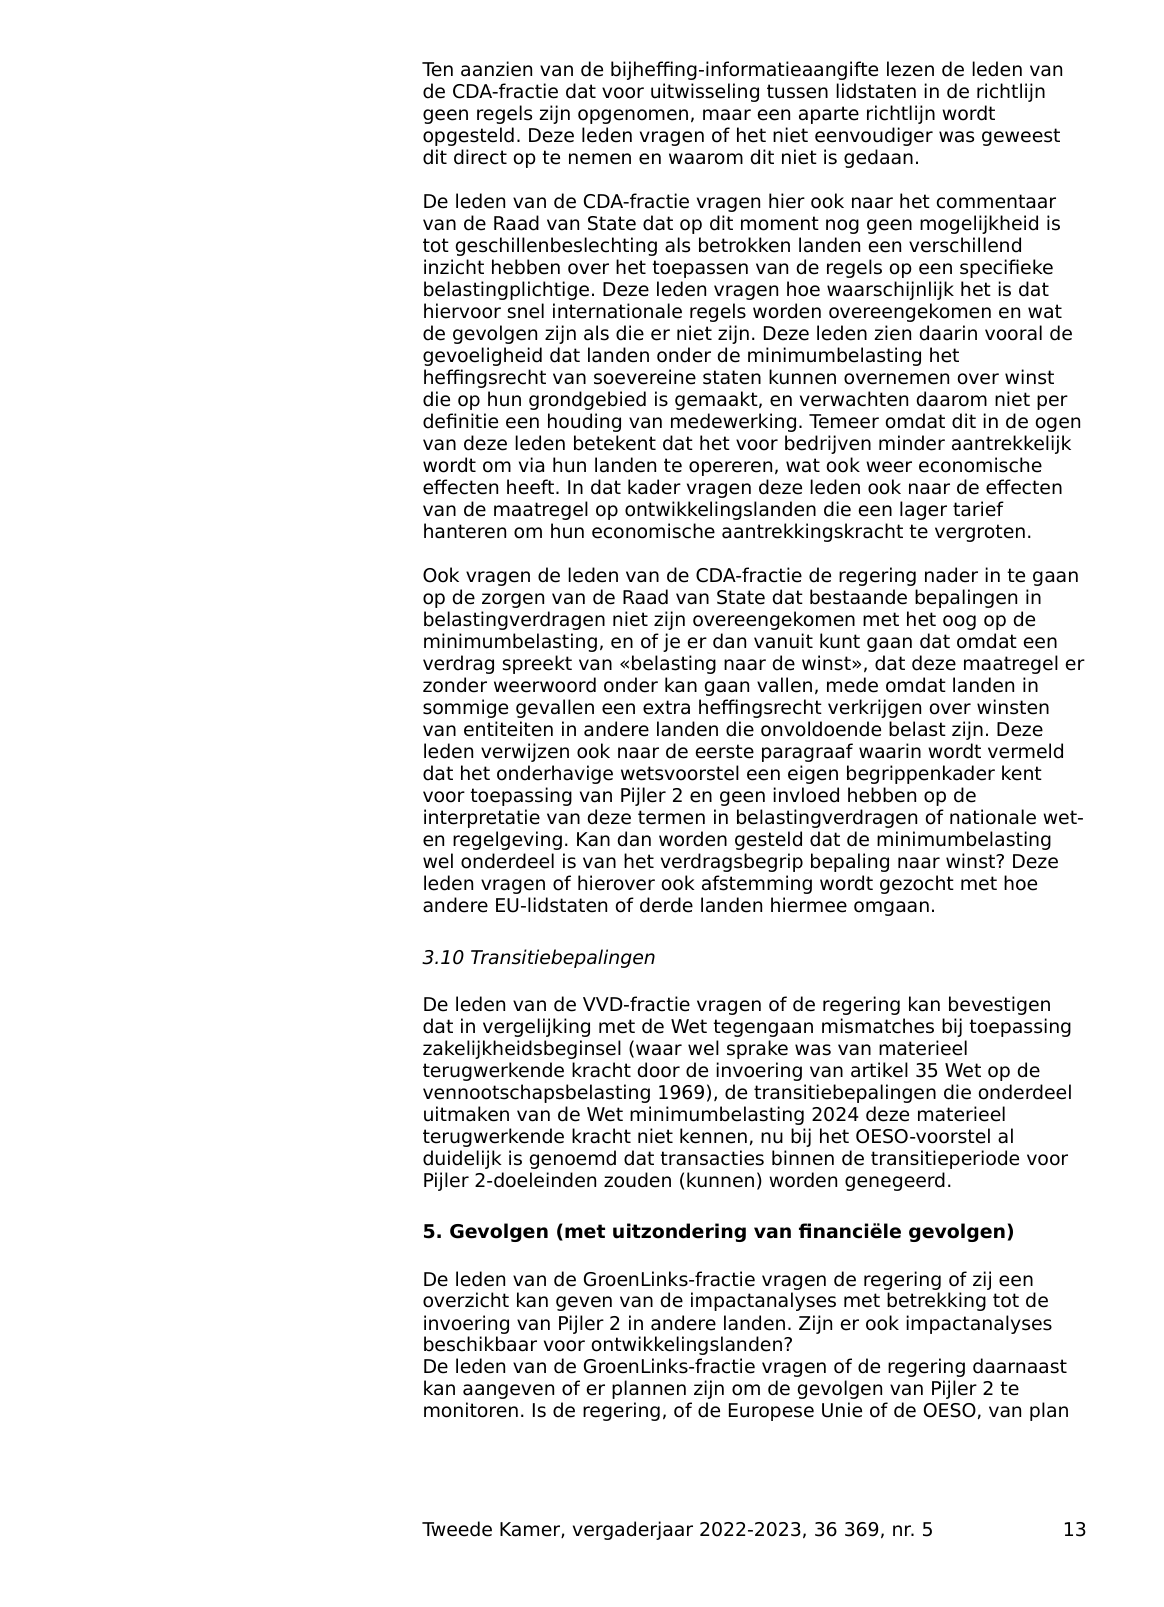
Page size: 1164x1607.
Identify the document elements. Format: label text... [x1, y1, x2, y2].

subtitle 3.10 Transitiebepalingen [422, 947, 1087, 969]
text Ook vragen de leden van de CDA-fractie de regering nader in te gaan op de zorgen van de Raad van State dat bestaande bepalingen in belastingverdragen niet zijn overeengekomen met het oog op de minimumbelasting, en of je er dan vanuit kunt gaan dat omdat een verdrag spreekt van «belasting naar de winst», dat deze maatregel er zonder weerwoord onder kan gaan vallen, mede omdat landen in sommige gevallen een extra heffingsrecht verkrijgen over winsten van entiteiten in andere landen die onvoldoende belast zijn. Deze leden verwijzen ook naar de eerste paragraaf waarin wordt vermeld dat het onderhavige wetsvoorstel een eigen begrippenkader kent voor toepassing van Pijler 2 en geen invloed hebben op de interpretatie van deze termen in belastingverdragen of nationale wet- en regelgeving. Kan dan worden gesteld dat de minimumbelasting wel onderdeel is van het verdragsbegrip bepaling naar winst? Deze leden vragen of hierover ook afstemming wordt gezocht met hoe andere EU-lidstaten of derde landen hiermee omgaan. [422, 565, 1087, 917]
text De leden van de GroenLinks-fractie vragen de regering of zij een overzicht kan geven van de impactanalyses met betrekking tot de invoering van Pijler 2 in andere landen. Zijn er ook impactanalyses beschikbaar voor ontwikkelingslanden? [422, 1268, 1087, 1356]
subtitle 5. Gevolgen (met uitzondering van financiële gevolgen) [422, 1221, 1087, 1243]
text De leden van de CDA-fractie vragen hier ook naar het commentaar van de Raad van State dat op dit moment nog geen mogelijkheid is tot geschillenbeslechting als betrokken landen een verschillend inzicht hebben over het toepassen van de regels op een specifieke belastingplichtige. Deze leden vragen hoe waarschijnlijk het is dat hiervoor snel internationale regels worden overeengekomen en wat de gevolgen zijn als die er niet zijn. Deze leden zien daarin vooral de gevoeligheid dat landen onder de minimumbelasting het heffingsrecht van soevereine staten kunnen overnemen over winst die op hun grondgebied is gemaakt, en verwachten daarom niet per definitie een houding van medewerking. Temeer omdat dit in de ogen van deze leden betekent dat het voor bedrijven minder aantrekkelijk wordt om via hun landen te opereren, wat ook weer economische effecten heeft. In dat kader vragen deze leden ook naar de effecten van de maatregel op ontwikkelingslanden die een lager tarief hanteren om hun economische aantrekkingskracht te vergroten. [422, 191, 1087, 543]
text Ten aanzien van de bijheffing-informatieaangifte lezen de leden van de CDA-fractie dat voor uitwisseling tussen lidstaten in de richtlijn geen regels zijn opgenomen, maar een aparte richtlijn wordt opgesteld. Deze leden vragen of het niet eenvoudiger was geweest dit direct op te nemen en waarom dit niet is gedaan. [422, 59, 1087, 169]
text De leden van de VVD-fractie vragen of de regering kan bevestigen dat in vergelijking met de Wet tegengaan mismatches bij toepassing zakelijkheidsbeginsel (waar wel sprake was van materieel terugwerkende kracht door de invoering van artikel 35 Wet op de vennootschapsbelasting 1969), de transitiebepalingen die onderdeel uitmaken van de Wet minimumbelasting 2024 deze materieel terugwerkende kracht niet kennen, nu bij het OESO-voorstel al duidelijk is genoemd dat transacties binnen de transitieperiode voor Pijler 2-doeleinden zouden (kunnen) worden genegeerd. [422, 994, 1087, 1191]
text De leden van de GroenLinks-fractie vragen of de regering daarnaast kan aangeven of er plannen zijn om de gevolgen van Pijler 2 te monitoren. Is de regering, of de Europese Unie of de OESO, van plan [422, 1356, 1087, 1422]
